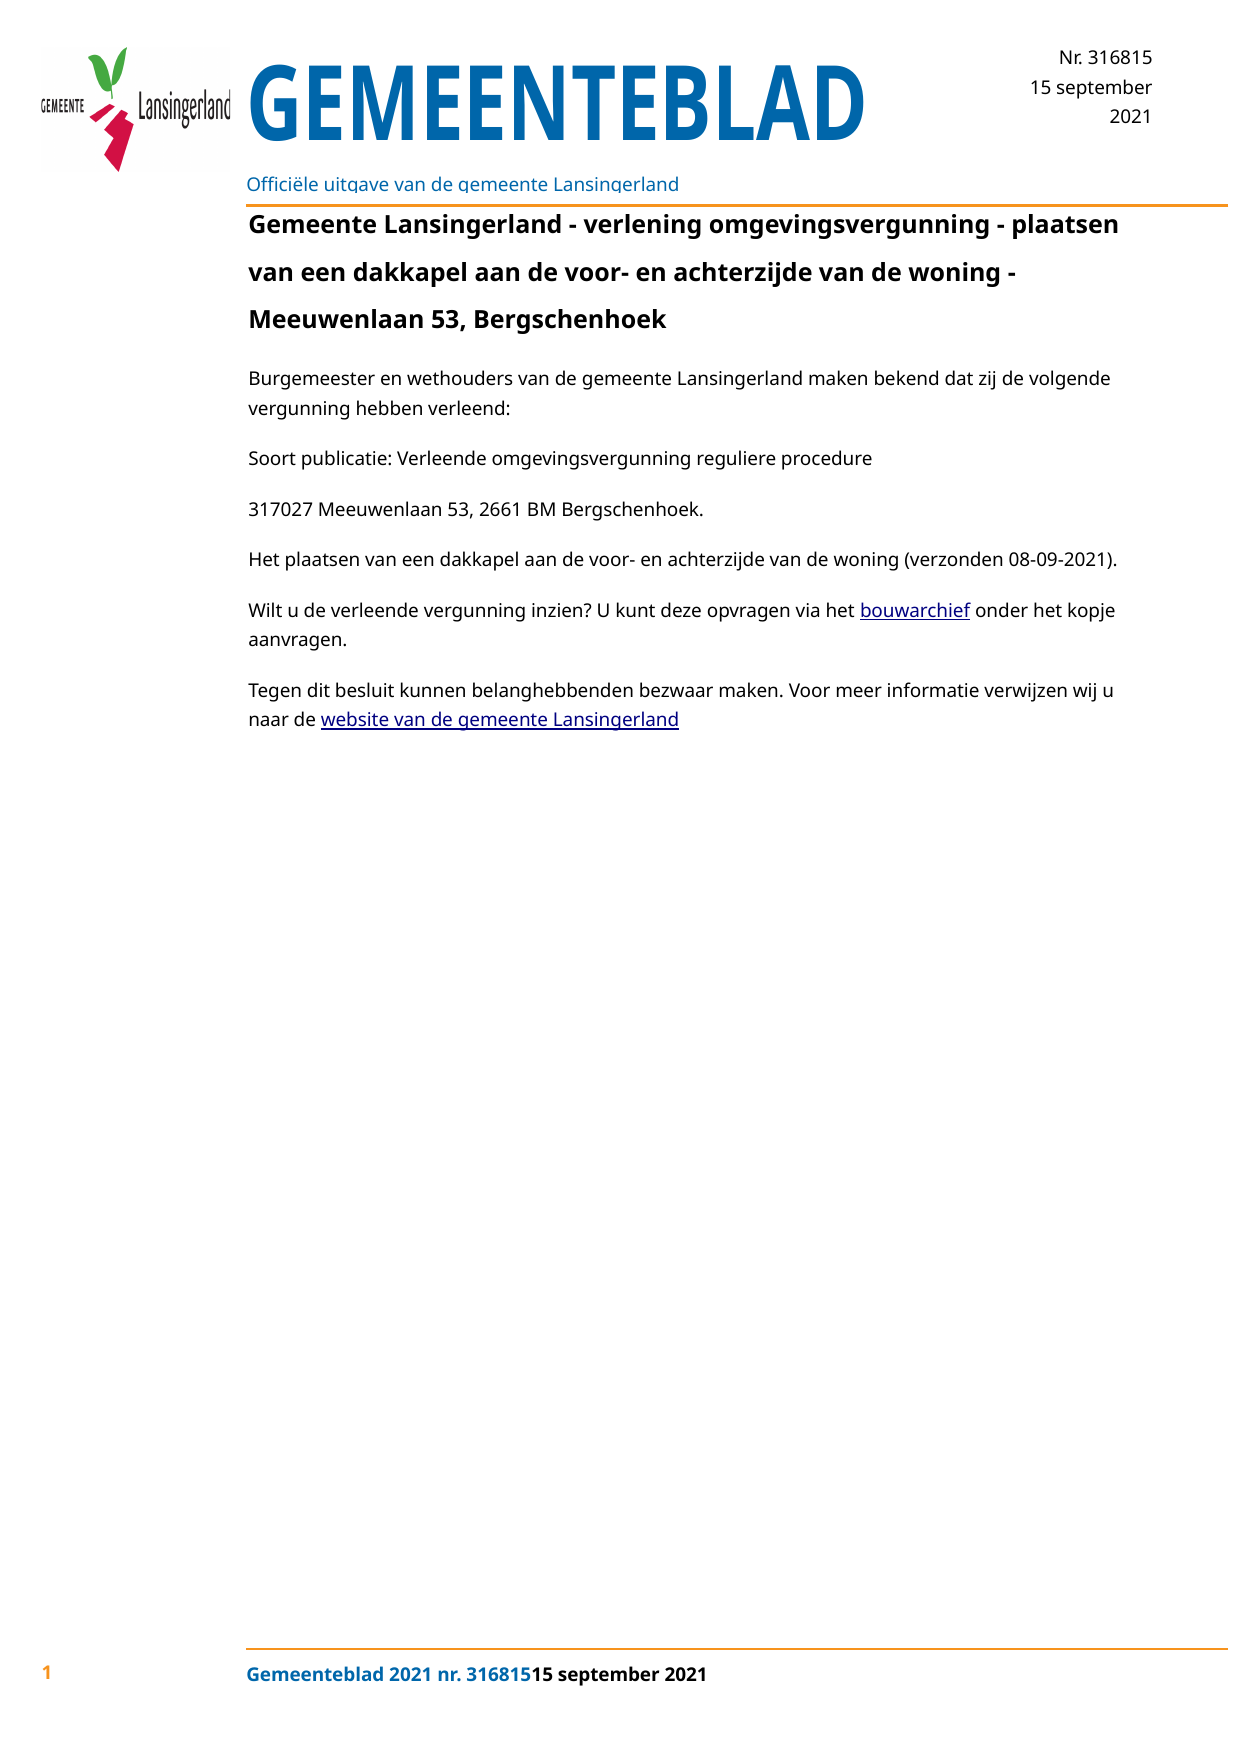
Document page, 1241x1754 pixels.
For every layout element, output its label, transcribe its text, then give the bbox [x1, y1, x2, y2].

text Het plaatsen van een dakkapel aan de voor- en achterzijde van de woning (verzonden 08-09-2021). [248, 546, 1152, 572]
text Wilt u de verleende vergunning inzien? U kunt deze opvragen via het bouwarchief onder het kopje aanvragen. [248, 597, 1152, 652]
text Gemeente Lansingerland - verlening omgevingsvergunning - plaatsen van een dakkapel aan de voor- en achterzijde van de woning - Meeuwenlaan 53, Bergschenhoek [248, 207, 1152, 336]
text Soort publicatie: Verleende omgevingsvergunning reguliere procedure [248, 446, 1152, 471]
text Burgemeester en wethouders van de gemeente Lansingerland maken bekend dat zij de volgende vergunning hebben verleend: [248, 366, 1152, 421]
text Tegen dit besluit kunnen belanghebbenden bezwaar maken. Voor meer informatie verwijzen wij u naar de website van de gemeente Lansingerland [248, 677, 1152, 732]
text 317027 Meeuwenlaan 53, 2661 BM Bergschenhoek. [248, 496, 1152, 522]
picture [41, 47, 231, 172]
